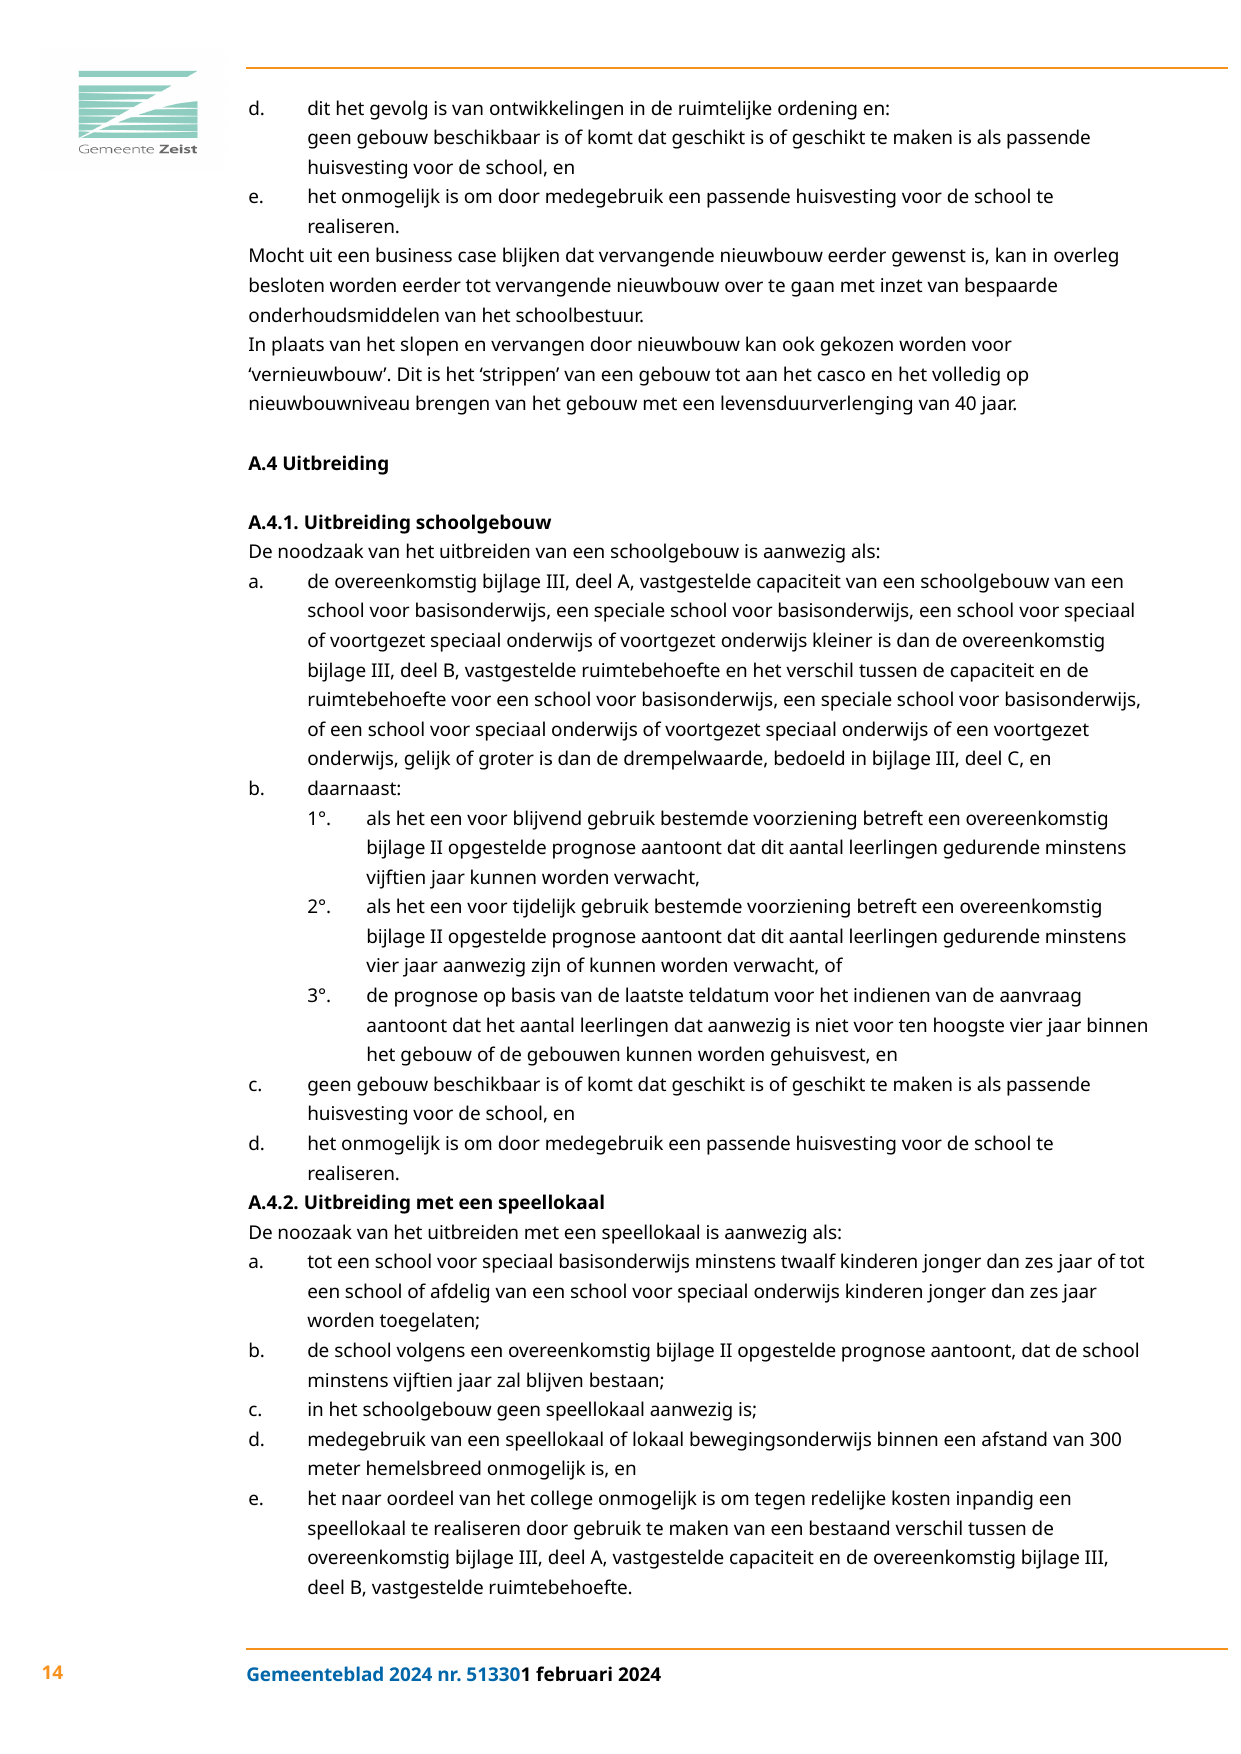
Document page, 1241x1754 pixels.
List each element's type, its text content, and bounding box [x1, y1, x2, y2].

list het onmogelijk is om door medegebruik een passende huisvesting voor de school te realiseren. [248, 1130, 1152, 1186]
list als het een voor blijvend gebruik bestemde voorziening betreft een overeenkomstig bijlage II opgestelde prognose aantoont dat dit aantal leerlingen gedurende minstens vijftien jaar kunnen worden verwacht, [307, 805, 1152, 890]
list de prognose op basis van de laatste teldatum voor het indienen van de aanvraag aantoont dat het aantal leerlingen dat aanwezig is niet voor ten hoogste vier jaar binnen het gebouw of de gebouwen kunnen worden gehuisvest, en [307, 982, 1152, 1067]
text A.4.2. Uitbreiding met een speellokaal [248, 1189, 1152, 1215]
list geen gebouw beschikbaar is of komt dat geschikt is of geschikt te maken is als passende huisvesting voor de school, en [248, 124, 1152, 180]
list als het een voor tijdelijk gebruik bestemde voorziening betreft een overeenkomstig bijlage II opgestelde prognose aantoont dat dit aantal leerlingen gedurende minstens vier jaar aanwezig zijn of kunnen worden verwacht, of [307, 893, 1152, 978]
list de school volgens een overeenkomstig bijlage II opgestelde prognose aantoont, dat de school minstens vijftien jaar zal blijven bestaan; [248, 1337, 1152, 1393]
list het onmogelijk is om door medegebruik een passende huisvesting voor de school te realiseren. [248, 183, 1152, 239]
text De noozaak van het uitbreiden met een speellokaal is aanwezig als: [248, 1219, 1152, 1245]
text De noodzaak van het uitbreiden van een schoolgebouw is aanwezig als: [248, 538, 1152, 564]
text Mocht uit een business case blijken dat vervangende nieuwbouw eerder gewenst is, kan in overleg besloten worden eerder tot vervangende nieuwbouw over te gaan met inzet van bespaarde onderhoudsmiddelen van het schoolbestuur. [248, 243, 1152, 328]
list de overeenkomstig bijlage III, deel A, vastgestelde capaciteit van een schoolgebouw van een school voor basisonderwijs, een speciale school voor basisonderwijs, een school voor speciaal of voortgezet speciaal onderwijs of voortgezet onderwijs kleiner is dan de overeenkomstig bijlage III, deel B, vastgestelde ruimtebehoefte en het verschil tussen de capaciteit en de ruimtebehoefte voor een school voor basisonderwijs, een speciale school voor basisonderwijs, of een school voor speciaal onderwijs of voortgezet speciaal onderwijs of een voortgezet onderwijs, gelijk of groter is dan de drempelwaarde, bedoeld in bijlage III, deel C, en [248, 568, 1152, 771]
list tot een school voor speciaal basisonderwijs minstens twaalf kinderen jonger dan zes jaar of tot een school of afdelig van een school voor speciaal onderwijs kinderen jonger dan zes jaar worden toegelaten; [248, 1248, 1152, 1333]
text A.4 Uitbreiding [248, 450, 1152, 476]
list in het schoolgebouw geen speellokaal aanwezig is; [248, 1396, 1152, 1422]
list daarnaast: [248, 775, 1152, 801]
text A.4.1. Uitbreiding schoolgebouw [248, 509, 1152, 535]
list het naar oordeel van het college onmogelijk is om tegen redelijke kosten inpandig een speellokaal te realiseren door gebruik te maken van een bestaand verschil tussen de overeenkomstig bijlage III, deel A, vastgestelde capaciteit en de overeenkomstig bijlage III, deel B, vastgestelde ruimtebehoefte. [248, 1485, 1152, 1600]
list geen gebouw beschikbaar is of komt dat geschikt is of geschikt te maken is als passende huisvesting voor de school, en [248, 1071, 1152, 1126]
list dit het gevolg is van ontwikkelingen in de ruimtelijke ordening en: [248, 95, 1152, 121]
picture [41, 47, 231, 172]
text In plaats van het slopen en vervangen door nieuwbouw kan ook gekozen worden voor ‘vernieuwbouw’. Dit is het ‘strippen’ van een gebouw tot aan het casco en het volledig op nieuwbouwniveau brengen van het gebouw met een levensduurverlenging van 40 jaar. [248, 331, 1152, 416]
list medegebruik van een speellokaal of lokaal bewegingsonderwijs binnen een afstand van 300 meter hemelsbreed onmogelijk is, en [248, 1426, 1152, 1481]
